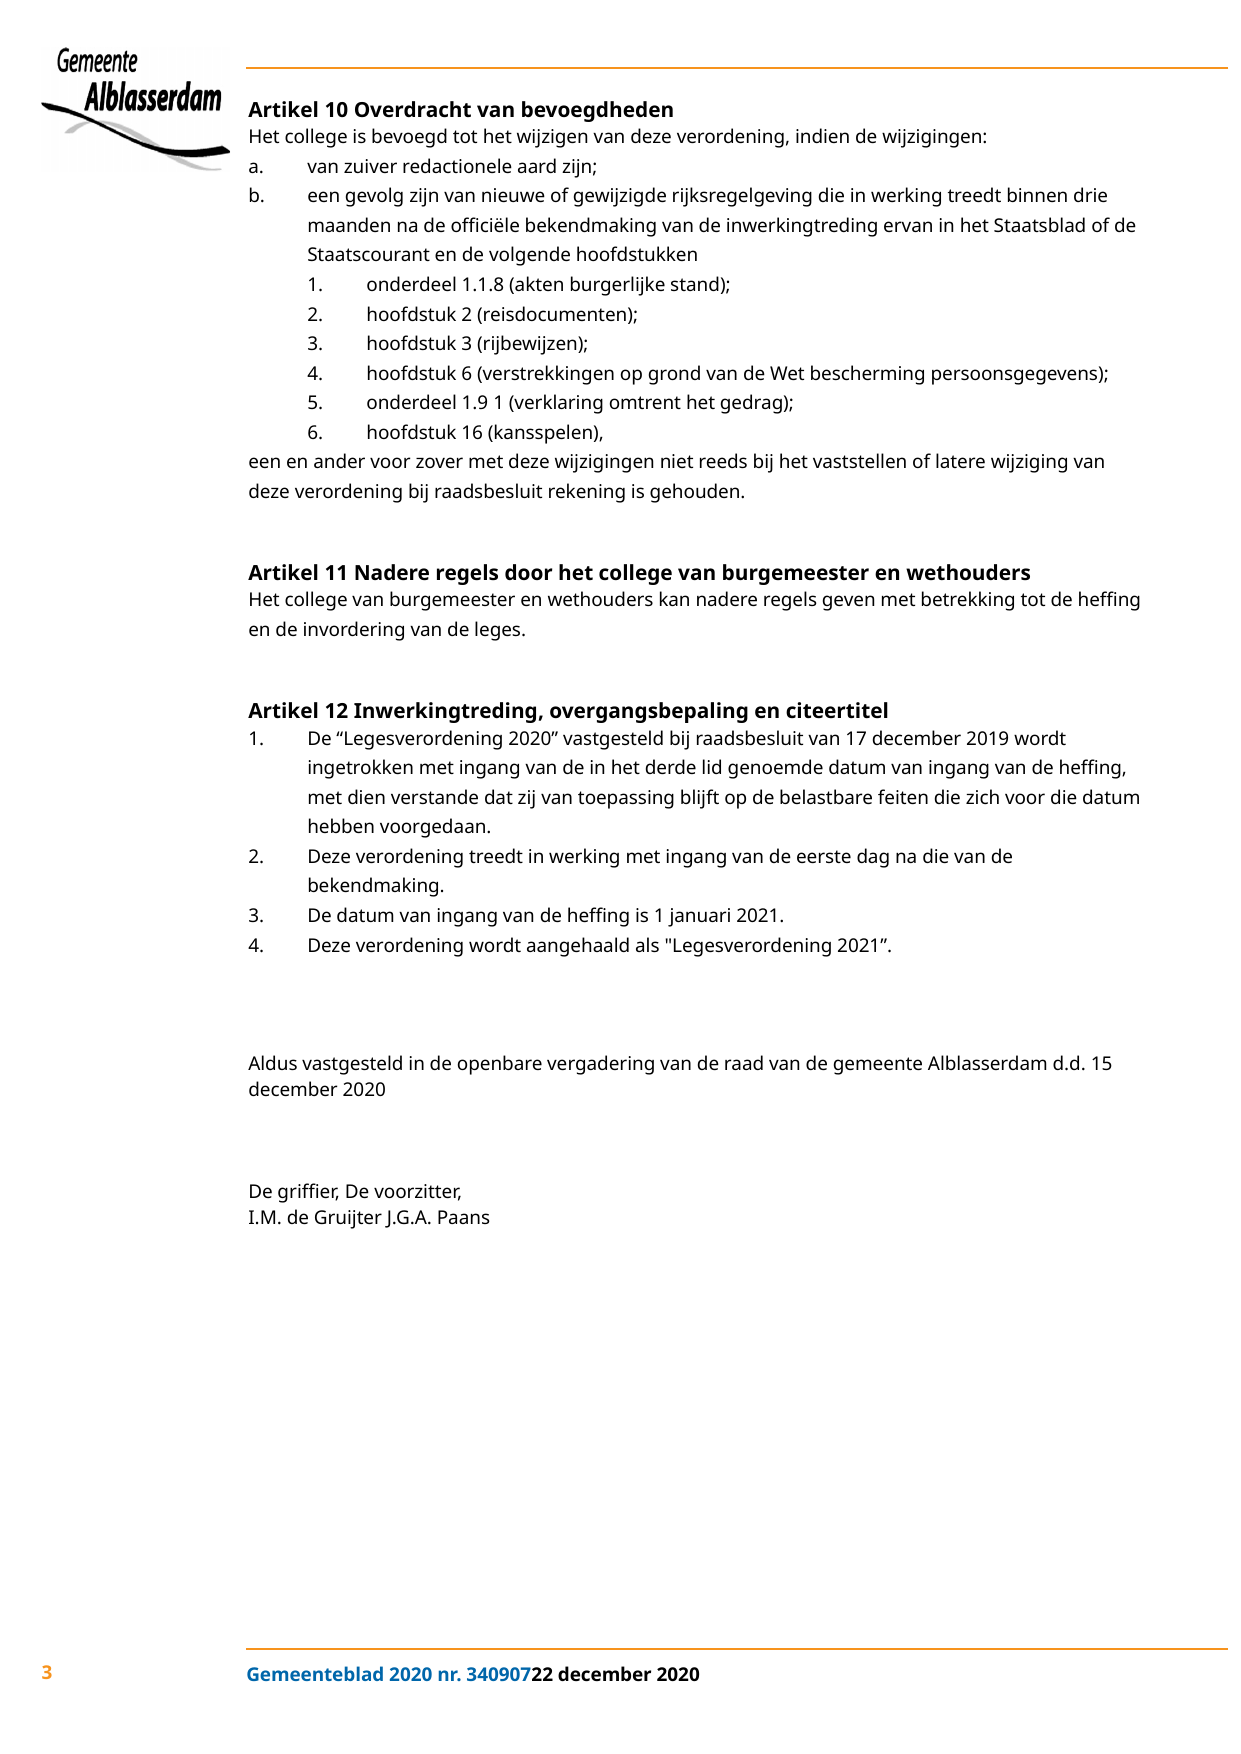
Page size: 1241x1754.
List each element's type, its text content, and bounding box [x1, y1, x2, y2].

picture [41, 47, 231, 172]
list van zuiver redactionele aard zijn; [248, 153, 1152, 178]
text Het college is bevoegd tot het wijzigen van deze verordening, indien de wijzigingen: [248, 123, 1152, 149]
list een gevolg zijn van nieuwe of gewijzigde rijksregelgeving die in werking treedt binnen drie maanden na de officiële bekendmaking van de inwerkingtreding ervan in het Staatsblad of de Staatscourant en de volgende hoofdstukken [248, 182, 1152, 267]
text een en ander voor zover met deze wijzigingen niet reeds bij het vaststellen of latere wijziging van deze verordening bij raadsbesluit rekening is gehouden. [248, 449, 1152, 504]
list hoofdstuk 6 (verstrekkingen op grond van de Wet bescherming persoonsgegevens); [307, 360, 1152, 386]
list onderdeel 1.1.8 (akten burgerlijke stand); [307, 271, 1152, 297]
text Het college van burgemeester en wethouders kan nadere regels geven met betrekking tot de heffing en de invordering van de leges. [248, 587, 1152, 642]
list hoofdstuk 16 (kansspelen), [307, 419, 1152, 445]
list hoofdstuk 2 (reisdocumenten); [307, 301, 1152, 326]
list De datum van ingang van de heffing is 1 januari 2021. [248, 902, 1152, 928]
text Artikel 12 Inwerkingtreding, overgangsbepaling en citeertitel [248, 696, 1152, 725]
list De “Legesverordening 2020” vastgesteld bij raadsbesluit van 17 december 2019 wordt ingetrokken met ingang van de in het derde lid genoemde datum van ingang van de heffing, met dien verstande dat zij van toepassing blijft op de belastbare feiten die zich voor die datum hebben voorgedaan. [248, 725, 1152, 839]
text Aldus vastgesteld in de openbare vergadering van de raad van de gemeente Alblasserdam d.d. 15 december 2020 [248, 1050, 1152, 1102]
list onderdeel 1.9 1 (verklaring omtrent het gedrag); [307, 389, 1152, 415]
text De griffier, De voorzitter, [248, 1179, 1152, 1204]
list Deze verordening wordt aangehaald als "Legesverordening 2021”. [248, 932, 1152, 957]
list hoofdstuk 3 (rijbewijzen); [307, 330, 1152, 356]
text Artikel 10 Overdracht van bevoegdheden [248, 95, 1152, 123]
text I.M. de Gruijter J.G.A. Paans [248, 1204, 1152, 1230]
list Deze verordening treedt in werking met ingang van de eerste dag na die van de bekendmaking. [248, 843, 1152, 898]
text Artikel 11 Nadere regels door het college van burgemeester en wethouders [248, 558, 1152, 587]
